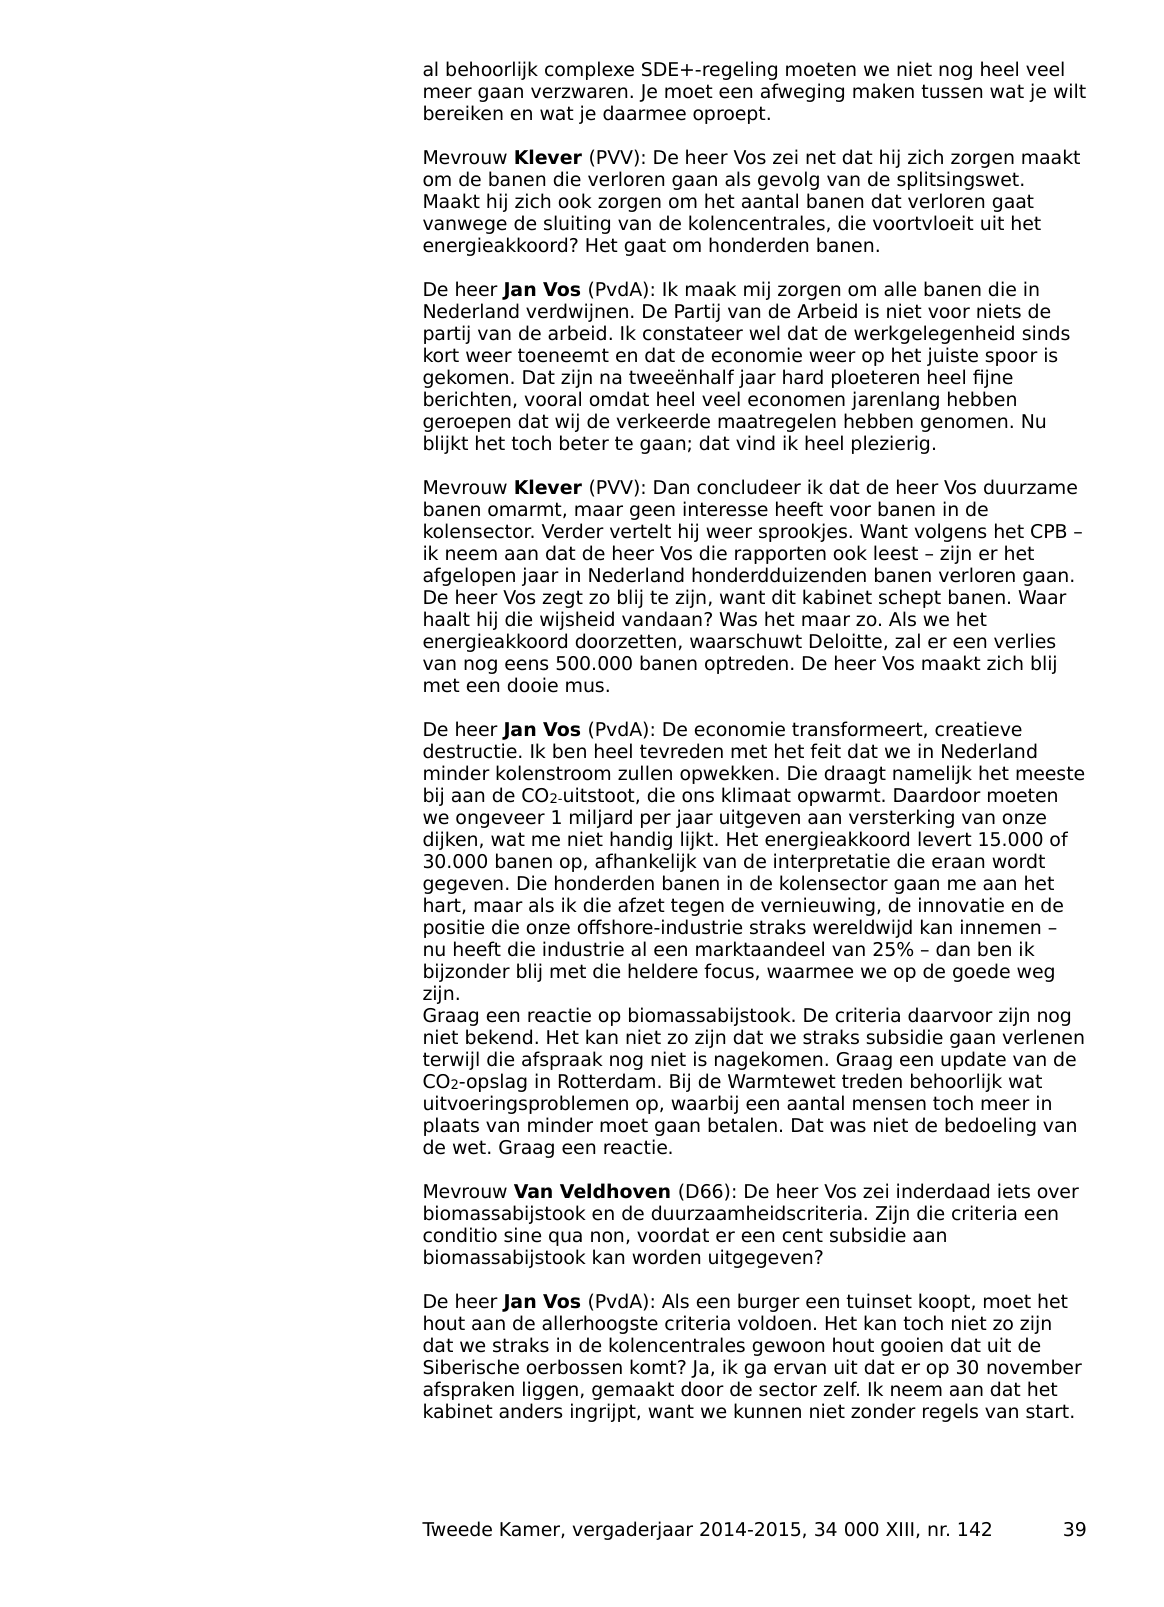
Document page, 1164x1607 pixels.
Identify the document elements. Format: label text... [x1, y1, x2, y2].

text Mevrouw Klever (PVV): Dan concludeer ik dat de heer Vos duurzame banen omarmt, maar geen interesse heeft voor banen in de kolensector. Verder vertelt hij weer sprookjes. Want volgens het CPB – ik neem aan dat de heer Vos die rapporten ook leest – zijn er het afgelopen jaar in Nederland honderdduizenden banen verloren gaan. De heer Vos zegt zo blij te zijn, want dit kabinet schept banen. Waar haalt hij die wijsheid vandaan? Was het maar zo. Als we het energieakkoord doorzetten, waarschuwt Deloitte, zal er een verlies van nog eens 500.000 banen optreden. De heer Vos maakt zich blij met een dooie mus. [422, 477, 1087, 697]
text Graag een reactie op biomassabijstook. De criteria daarvoor zijn nog niet bekend. Het kan niet zo zijn dat we straks subsidie gaan verlenen terwijl die afspraak nog niet is nagekomen. Graag een update van de CO2-opslag in Rotterdam. Bij de Warmtewet treden behoorlijk wat uitvoeringsproblemen op, waarbij een aantal mensen toch meer in plaats van minder moet gaan betalen. Dat was niet de bedoeling van de wet. Graag een reactie. [422, 1005, 1087, 1159]
text De heer Jan Vos (PvdA): Ik maak mij zorgen om alle banen die in Nederland verdwijnen. De Partij van de Arbeid is niet voor niets de partij van de arbeid. Ik constateer wel dat de werkgelegenheid sinds kort weer toeneemt en dat de economie weer op het juiste spoor is gekomen. Dat zijn na tweeënhalf jaar hard ploeteren heel fijne berichten, vooral omdat heel veel economen jarenlang hebben geroepen dat wij de verkeerde maatregelen hebben genomen. Nu blijkt het toch beter te gaan; dat vind ik heel plezierig. [422, 279, 1087, 455]
text De heer Jan Vos (PvdA): De economie transformeert, creatieve destructie. Ik ben heel tevreden met het feit dat we in Nederland minder kolenstroom zullen opwekken. Die draagt namelijk het meeste bij aan de CO2-uitstoot, die ons klimaat opwarmt. Daardoor moeten we ongeveer 1 miljard per jaar uitgeven aan versterking van onze dijken, wat me niet handig lijkt. Het energieakkoord levert 15.000 of 30.000 banen op, afhankelijk van de interpretatie die eraan wordt gegeven. Die honderden banen in de kolensector gaan me aan het hart, maar als ik die afzet tegen de vernieuwing, de innovatie en de positie die onze offshore-industrie straks wereldwijd kan innemen – nu heeft die industrie al een marktaandeel van 25% – dan ben ik bijzonder blij met die heldere focus, waarmee we op de goede weg zijn. [422, 719, 1087, 1005]
text al behoorlijk complexe SDE+-regeling moeten we niet nog heel veel meer gaan verzwaren. Je moet een afweging maken tussen wat je wilt bereiken en wat je daarmee oproept. [422, 59, 1087, 125]
text Mevrouw Klever (PVV): De heer Vos zei net dat hij zich zorgen maakt om de banen die verloren gaan als gevolg van de splitsingswet. Maakt hij zich ook zorgen om het aantal banen dat verloren gaat vanwege de sluiting van de kolencentrales, die voortvloeit uit het energieakkoord? Het gaat om honderden banen. [422, 147, 1087, 257]
text De heer Jan Vos (PvdA): Als een burger een tuinset koopt, moet het hout aan de allerhoogste criteria voldoen. Het kan toch niet zo zijn dat we straks in de kolencentrales gewoon hout gooien dat uit de Siberische oerbossen komt? Ja, ik ga ervan uit dat er op 30 november afspraken liggen, gemaakt door de sector zelf. Ik neem aan dat het kabinet anders ingrijpt, want we kunnen niet zonder regels van start. [422, 1291, 1087, 1423]
text Mevrouw Van Veldhoven (D66): De heer Vos zei inderdaad iets over biomassabijstook en de duurzaamheidscriteria. Zijn die criteria een conditio sine qua non, voordat er een cent subsidie aan biomassabijstook kan worden uitgegeven? [422, 1181, 1087, 1269]
